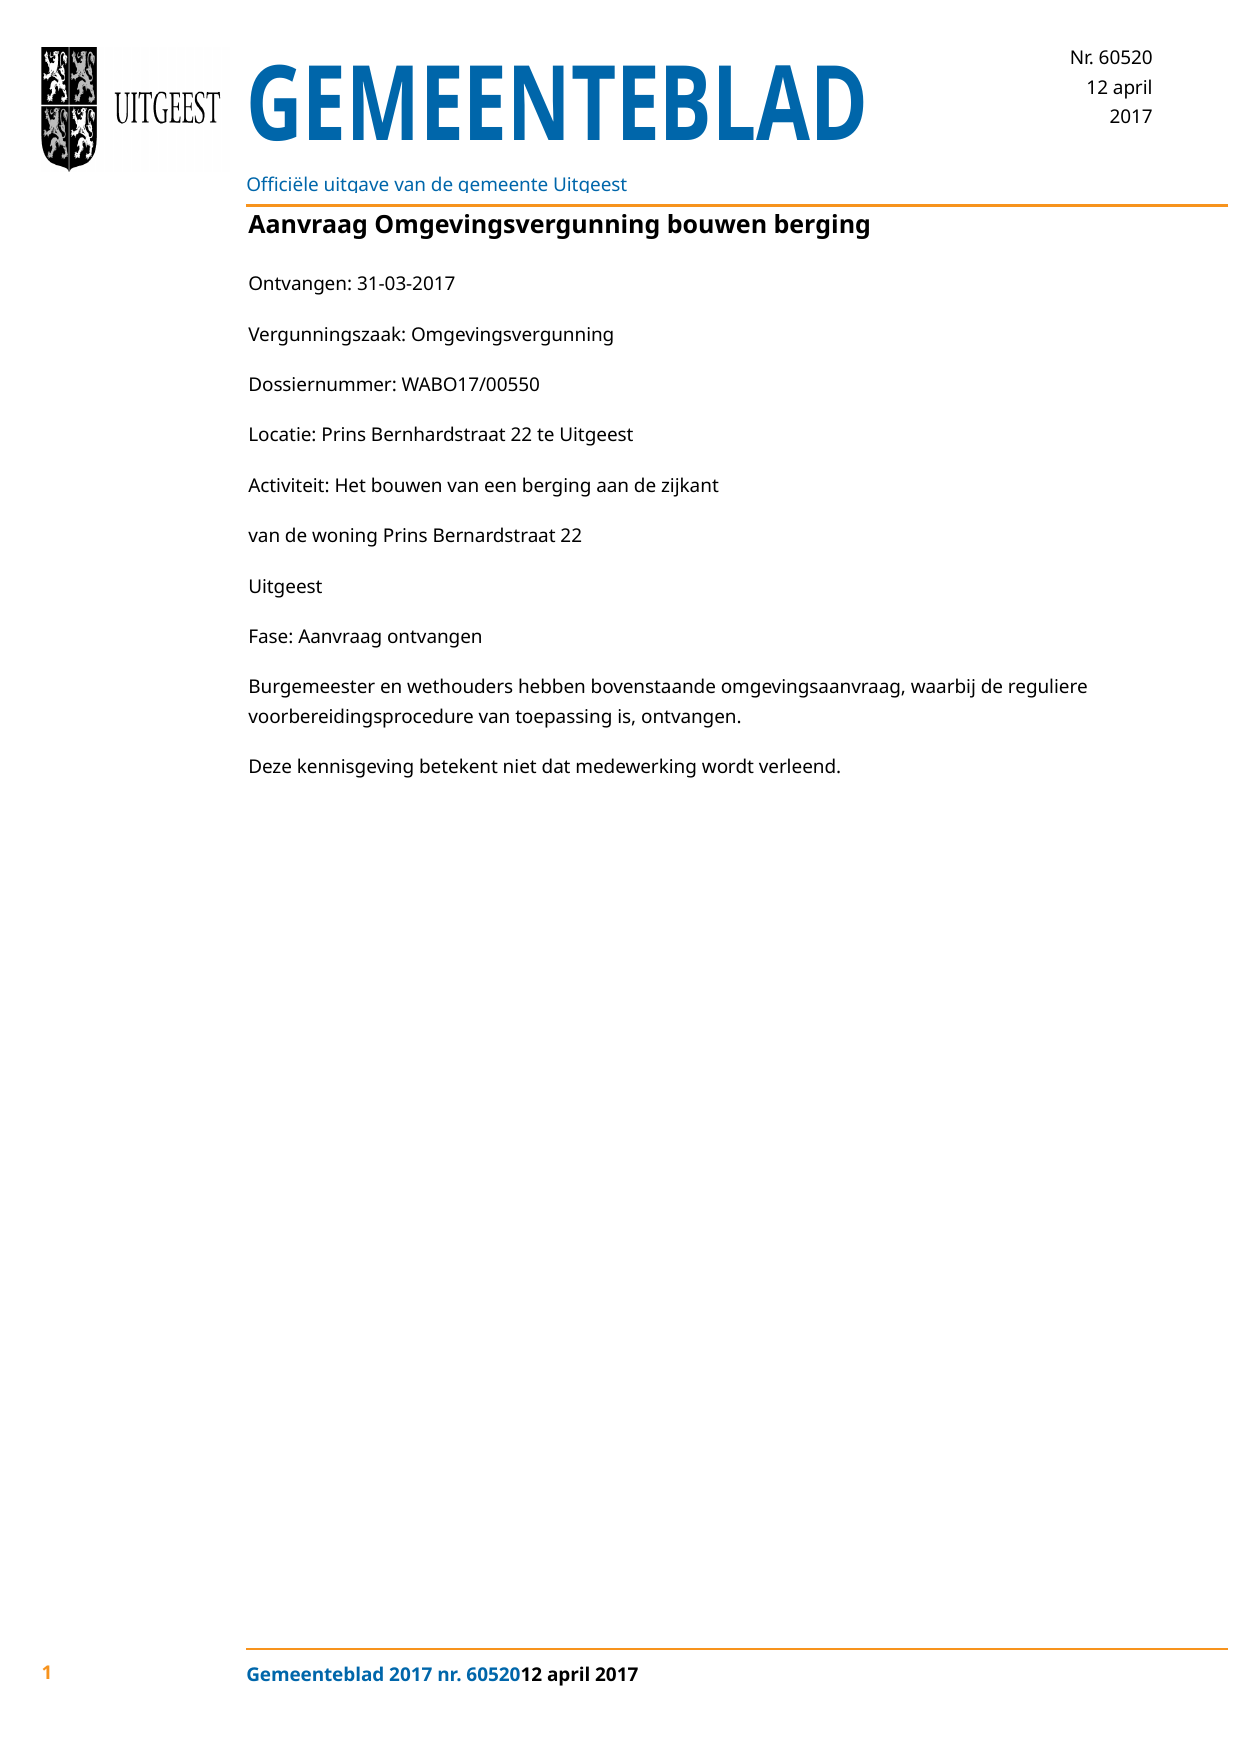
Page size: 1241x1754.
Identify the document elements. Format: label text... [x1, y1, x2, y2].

picture [41, 47, 231, 172]
text Fase: Aanvraag ontvangen [248, 623, 1152, 649]
text Dossiernummer: WABO17/00550 [248, 371, 1152, 397]
text van de woning Prins Bernardstraat 22 [248, 522, 1152, 548]
text Activiteit: Het bouwen van een berging aan de zijkant [248, 472, 1152, 498]
text Deze kennisgeving betekent niet dat medewerking wordt verleend. [248, 754, 1152, 779]
text Locatie: Prins Bernhardstraat 22 te Uitgeest [248, 422, 1152, 447]
text Aanvraag Omgevingsvergunning bouwen berging [248, 207, 1152, 241]
text Uitgeest [248, 573, 1152, 598]
text Vergunningszaak: Omgevingsvergunning [248, 321, 1152, 346]
text Burgemeester en wethouders hebben bovenstaande omgevingsaanvraag, waarbij de reguliere voorbereidingsprocedure van toepassing is, ontvangen. [248, 674, 1152, 729]
text Ontvangen: 31-03-2017 [248, 270, 1152, 296]
